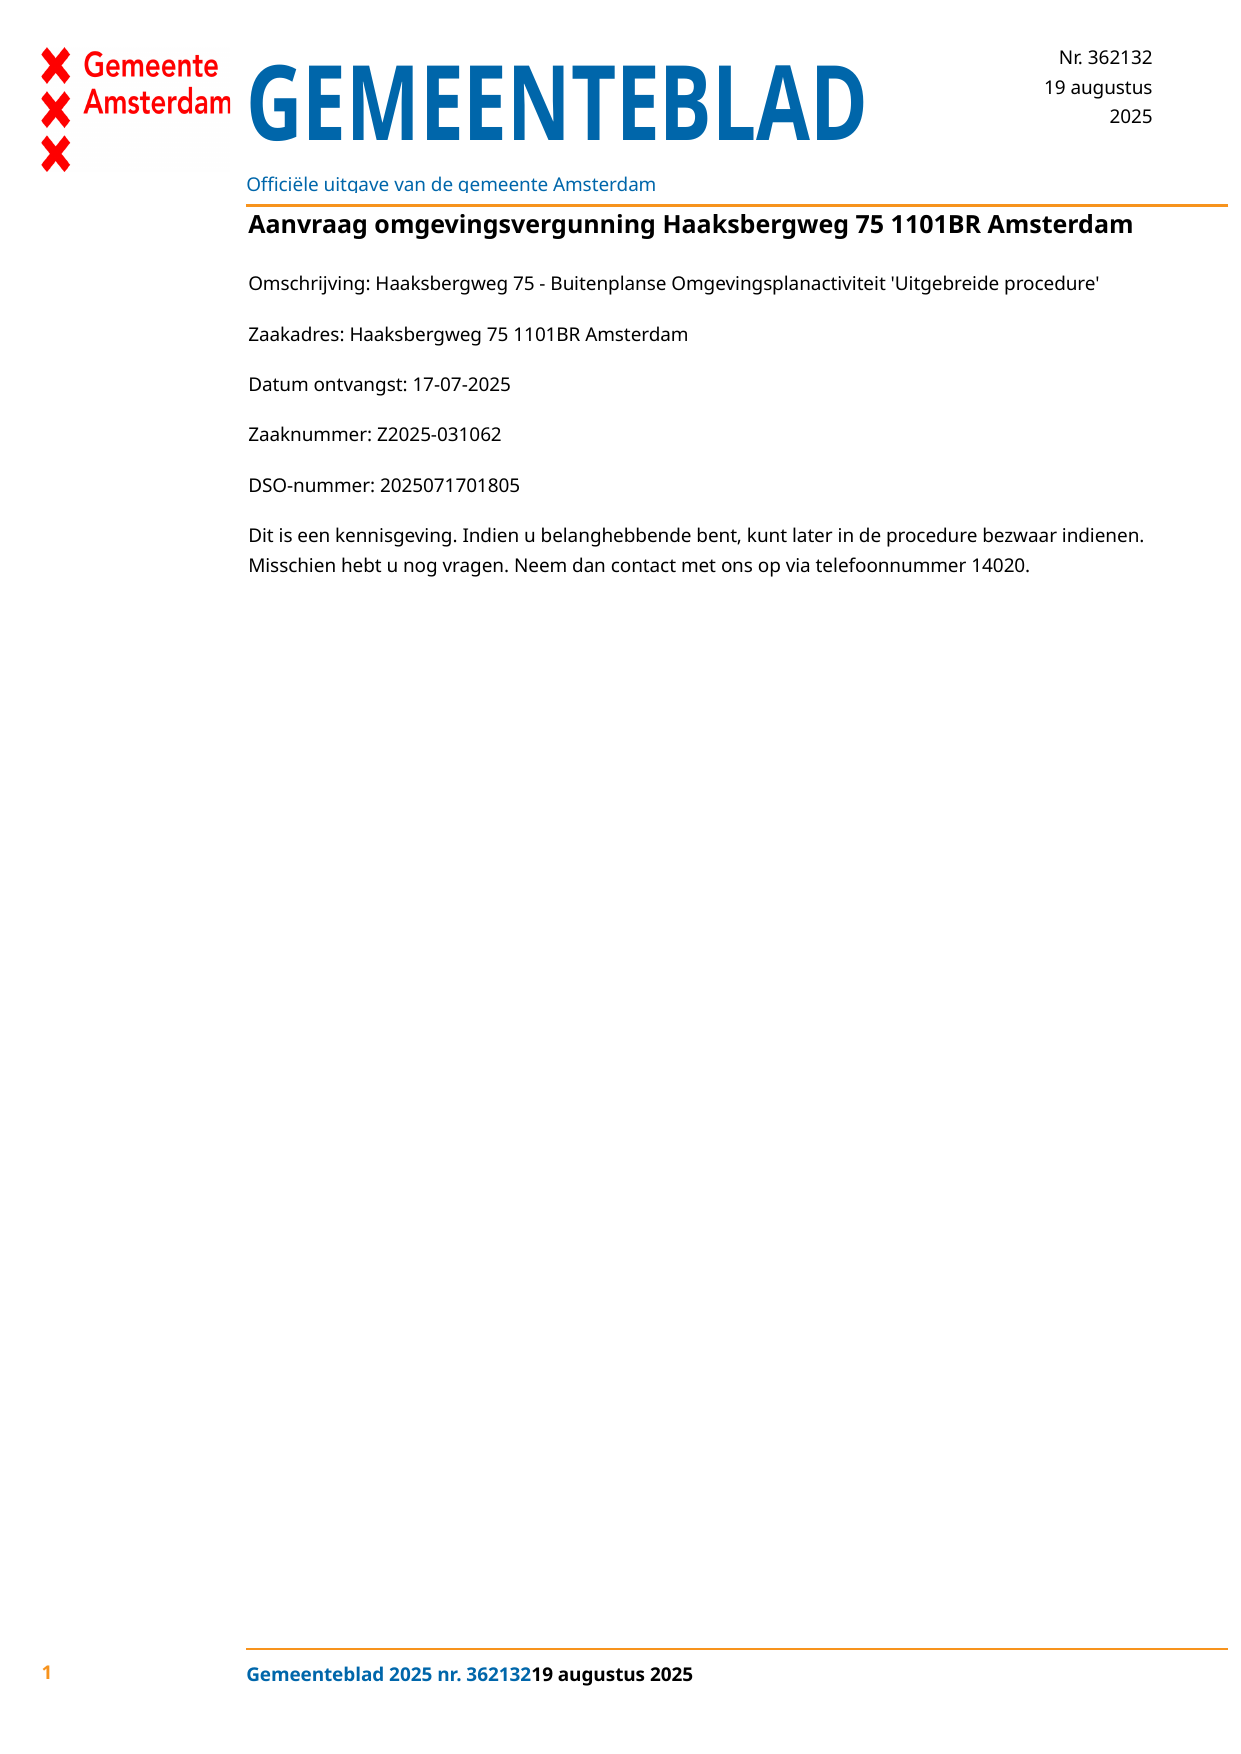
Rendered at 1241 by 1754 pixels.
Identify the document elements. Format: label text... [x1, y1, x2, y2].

text Aanvraag omgevingsvergunning Haaksbergweg 75 1101BR Amsterdam [248, 207, 1152, 241]
text DSO-nummer: 2025071701805 [248, 472, 1152, 498]
picture [41, 47, 231, 172]
text Zaakadres: Haaksbergweg 75 1101BR Amsterdam [248, 321, 1152, 346]
text Dit is een kennisgeving. Indien u belanghebbende bent, kunt later in de procedure bezwaar indienen. Misschien hebt u nog vragen. Neem dan contact met ons op via telefoonnummer 14020. [248, 522, 1152, 578]
text Omschrijving: Haaksbergweg 75 - Buitenplanse Omgevingsplanactiviteit 'Uitgebreide procedure' [248, 270, 1152, 296]
text Zaaknummer: Z2025-031062 [248, 422, 1152, 447]
text Datum ontvangst: 17-07-2025 [248, 371, 1152, 397]
